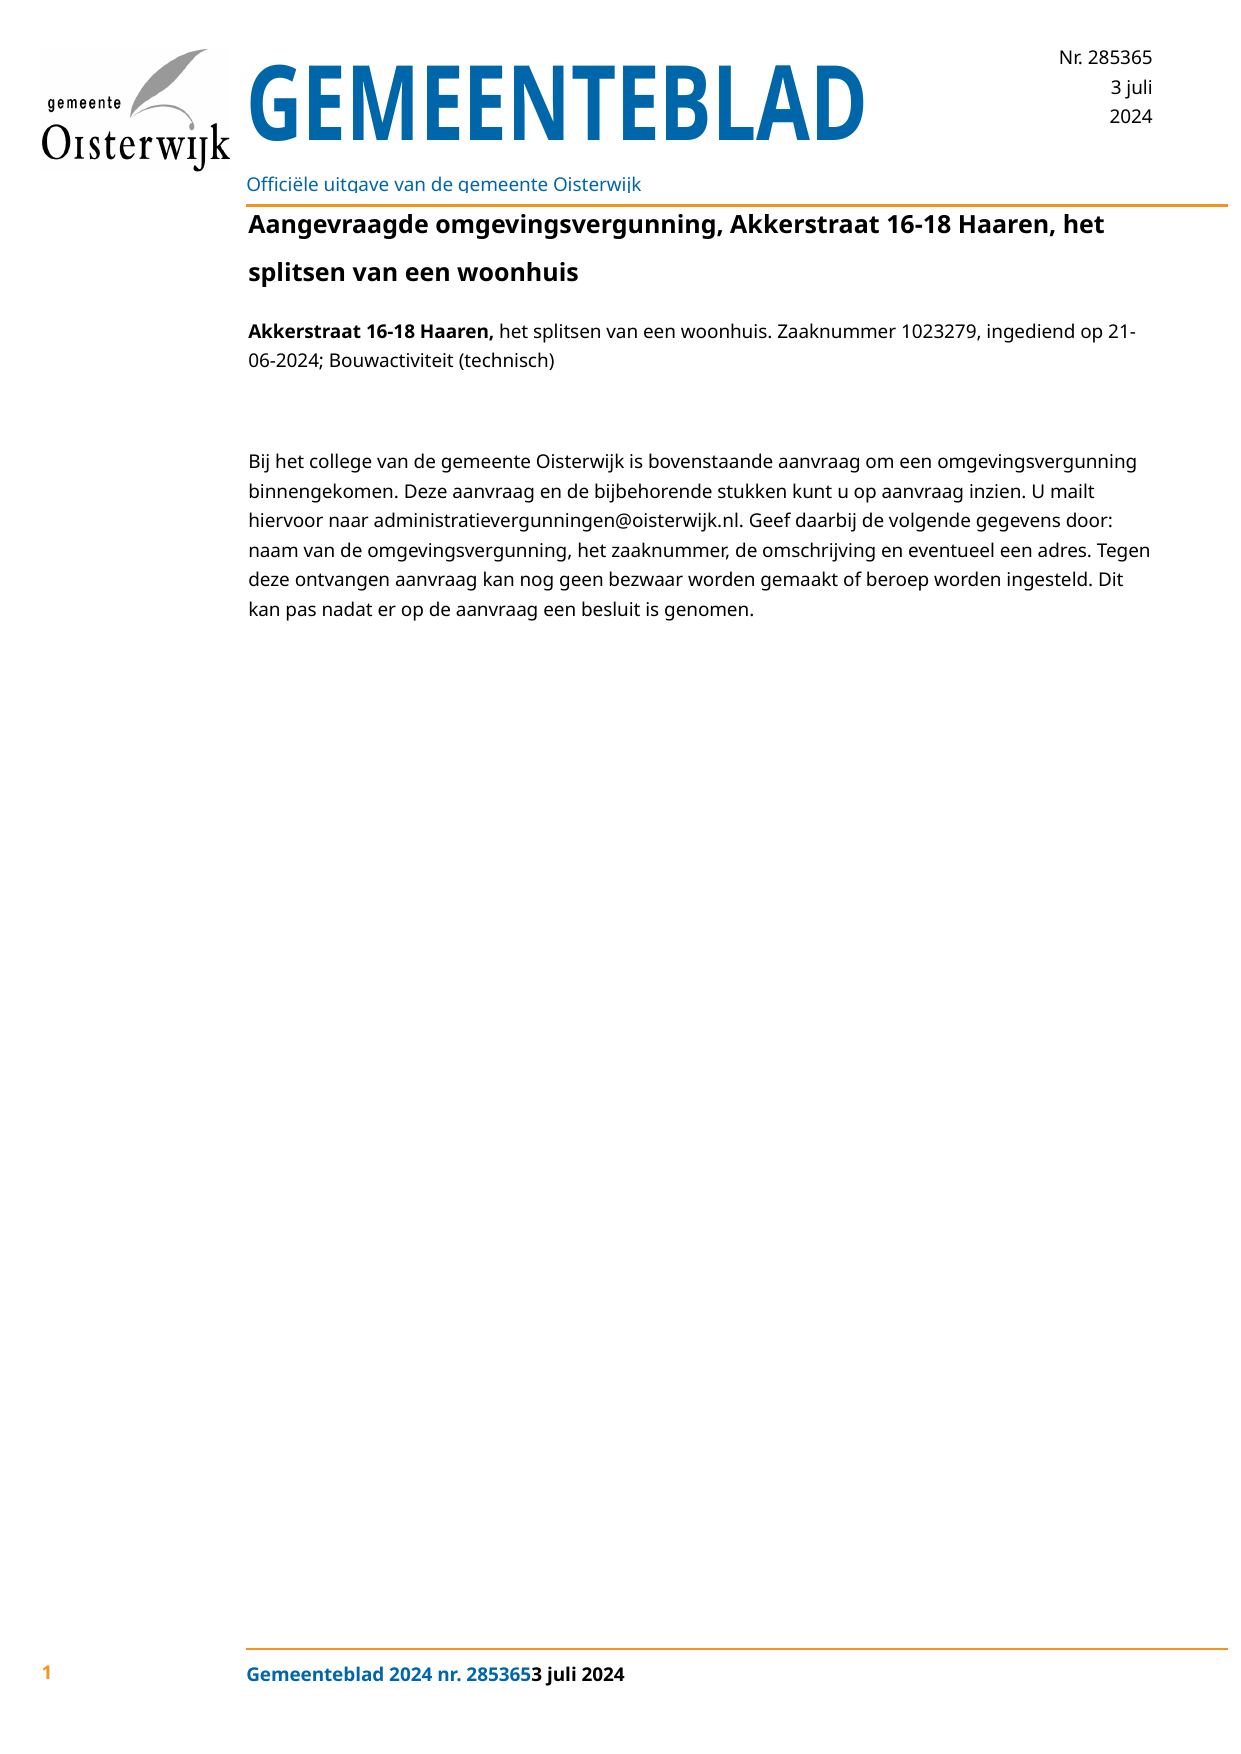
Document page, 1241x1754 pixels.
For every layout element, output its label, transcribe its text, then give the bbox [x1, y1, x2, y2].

picture [41, 47, 231, 172]
text Akkerstraat 16-18 Haaren, het splitsen van een woonhuis. Zaaknummer 1023279, ingediend op 21-06-2024; Bouwactiviteit (technisch) [248, 318, 1152, 373]
text Bij het college van de gemeente Oisterwijk is bovenstaande aanvraag om een omgevingsvergunning binnengekomen. Deze aanvraag en de bijbehorende stukken kunt u op aanvraag inzien. U mailt hiervoor naar administratievergunningen@oisterwijk.nl. Geef daarbij de volgende gegevens door: naam van de omgevingsvergunning, het zaaknummer, de omschrijving en eventueel een adres. Tegen deze ontvangen aanvraag kan nog geen bezwaar worden gemaakt of beroep worden ingesteld. Dit kan pas nadat er op de aanvraag een besluit is genomen. [248, 448, 1152, 622]
text Aangevraagde omgevingsvergunning, Akkerstraat 16-18 Haaren, het splitsen van een woonhuis [248, 207, 1152, 288]
